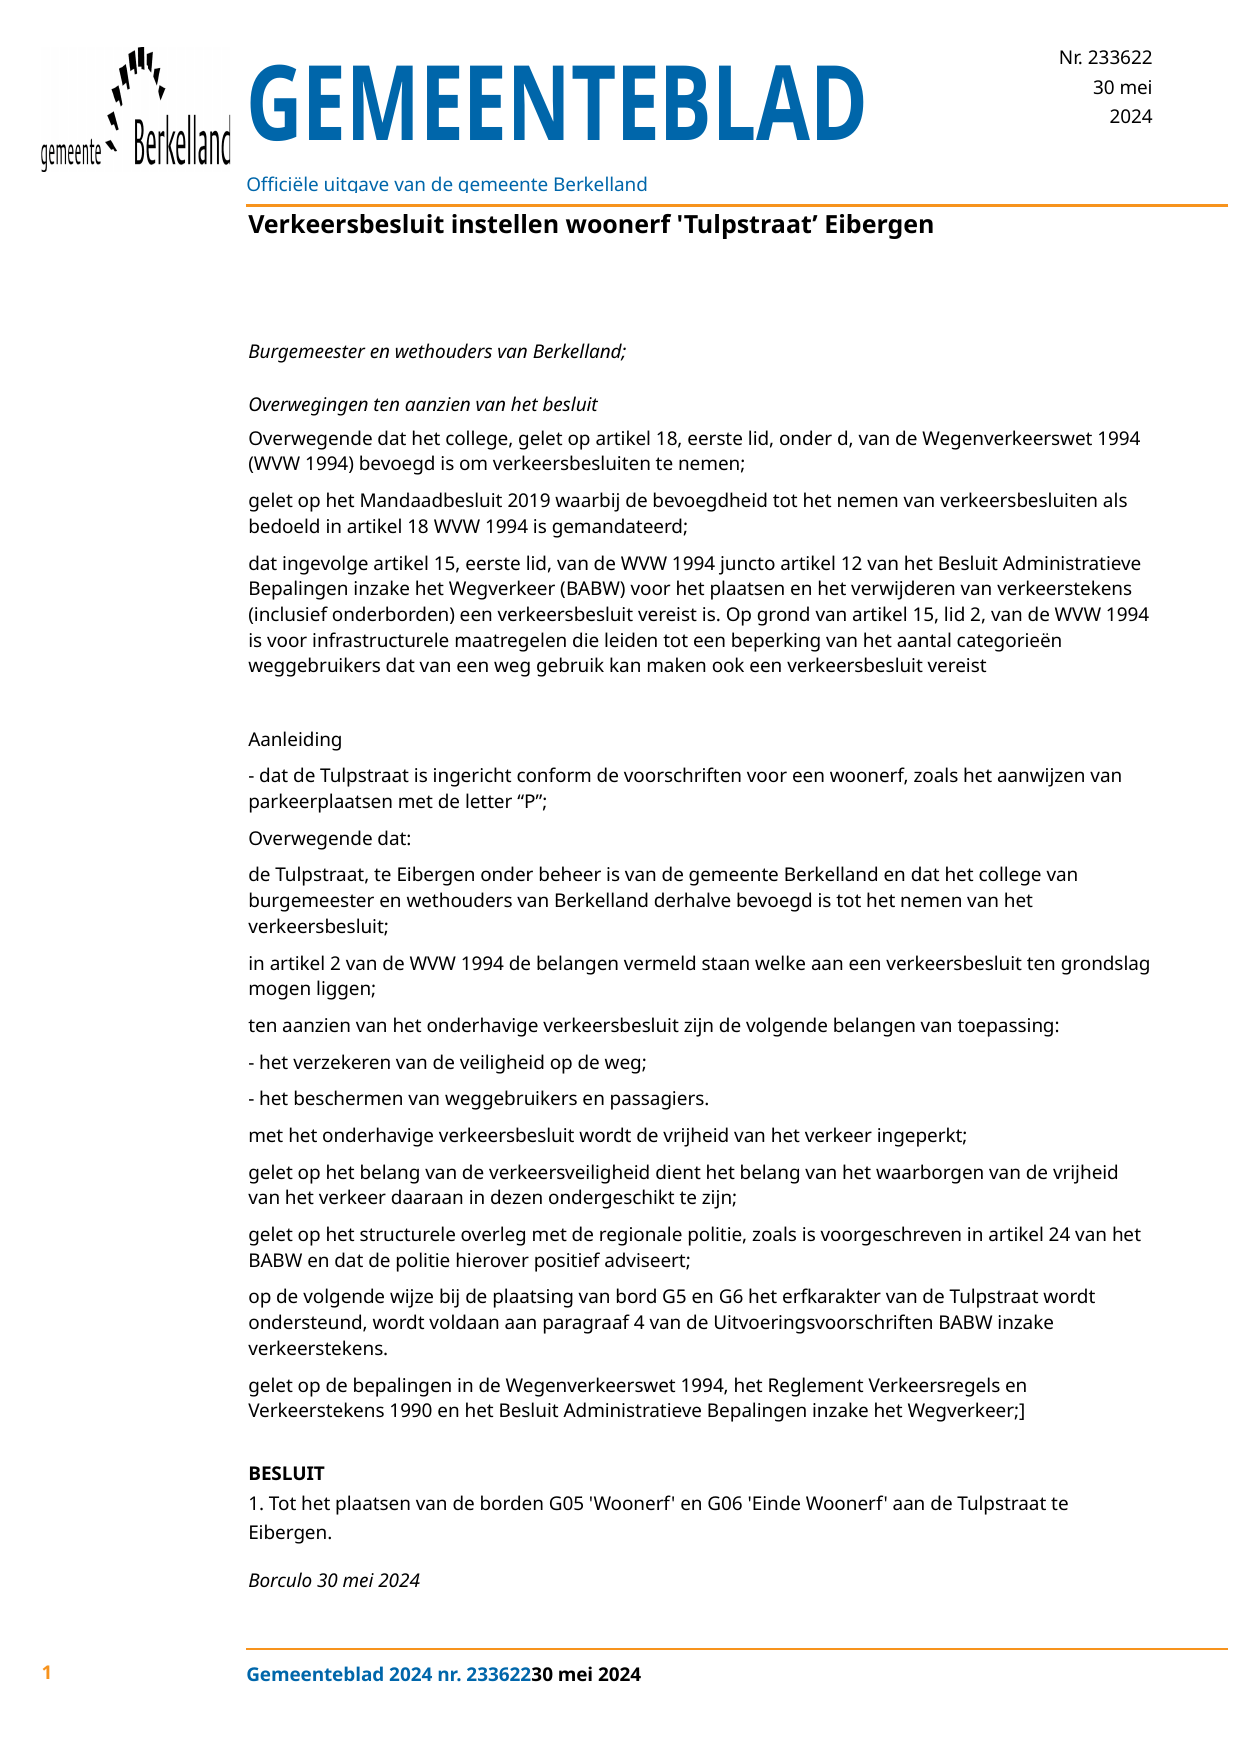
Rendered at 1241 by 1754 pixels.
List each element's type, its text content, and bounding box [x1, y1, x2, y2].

text Burgemeester en wethouders van Berkelland; [248, 338, 1152, 364]
text de Tulpstraat, te Eibergen onder beheer is van de gemeente Berkelland en dat het college van burgemeester en wethouders van Berkelland derhalve bevoegd is tot het nemen van het verkeersbesluit; [248, 862, 1152, 939]
text gelet op de bepalingen in de Wegenverkeerswet 1994, het Reglement Verkeersregels en Verkeerstekens 1990 en het Besluit Administratieve Bepalingen inzake het Wegverkeer;] [248, 1372, 1152, 1423]
text gelet op het belang van de verkeersveiligheid dient het belang van het waarborgen van de vrijheid van het verkeer daaraan in dezen ondergeschikt te zijn; [248, 1159, 1152, 1210]
text - dat de Tulpstraat is ingericht conform de voorschriften voor een woonerf, zoals het aanwijzen van parkeerplaatsen met de letter “P”; [248, 763, 1152, 814]
text gelet op het Mandaadbesluit 2019 waarbij de bevoegdheid tot het nemen van verkeersbesluiten als bedoeld in artikel 18 WVW 1994 is gemandateerd; [248, 487, 1152, 539]
text op de volgende wijze bij de plaatsing van bord G5 en G6 het erfkarakter van de Tulpstraat wordt ondersteund, wordt voldaan aan paragraaf 4 van de Uitvoeringsvoorschriften BABW inzake verkeerstekens. [248, 1284, 1152, 1361]
text Borculo 30 mei 2024 [248, 1567, 1152, 1593]
text - het beschermen van weggebruikers en passagiers. [248, 1086, 1152, 1111]
picture [41, 47, 231, 172]
text Aanleiding [248, 726, 1152, 752]
text in artikel 2 van de WVW 1994 de belangen vermeld staan welke aan een verkeersbesluit ten grondslag mogen liggen; [248, 950, 1152, 1001]
text Overwegingen ten aanzien van het besluit [248, 391, 1152, 417]
text gelet op het structurele overleg met de regionale politie, zoals is voorgeschreven in artikel 24 van het BABW en dat de politie hierover positief adviseert; [248, 1221, 1152, 1273]
text Overwegende dat het college, gelet op artikel 18, eerste lid, onder d, van de Wegenverkeerswet 1994 (WVW 1994) bevoegd is om verkeersbesluiten te nemen; [248, 425, 1152, 476]
text Overwegende dat: [248, 825, 1152, 851]
text 1. Tot het plaatsen van de borden G05 'Woonerf' en G06 'Einde Woonerf' aan de Tulpstraat te Eibergen. [248, 1490, 1152, 1545]
text ten aanzien van het onderhavige verkeersbesluit zijn de volgende belangen van toepassing: [248, 1012, 1152, 1038]
text dat ingevolge artikel 15, eerste lid, van de WVW 1994 juncto artikel 12 van het Besluit Administratieve Bepalingen inzake het Wegverkeer (BABW) voor het plaatsen en het verwijderen van verkeerstekens (inclusief onderborden) een verkeersbesluit vereist is. Op grond van artikel 15, lid 2, van de WVW 1994 is voor infrastructurele maatregelen die leiden tot een beperking van het aantal categorieën weggebruikers dat van een weg gebruik kan maken ook een verkeersbesluit vereist [248, 550, 1152, 678]
text - het verzekeren van de veiligheid op de weg; [248, 1049, 1152, 1074]
text met het onderhavige verkeersbesluit wordt de vrijheid van het verkeer ingeperkt; [248, 1122, 1152, 1148]
text Verkeersbesluit instellen woonerf 'Tulpstraat’ Eibergen [248, 207, 1152, 241]
text BESLUIT [248, 1460, 1152, 1486]
